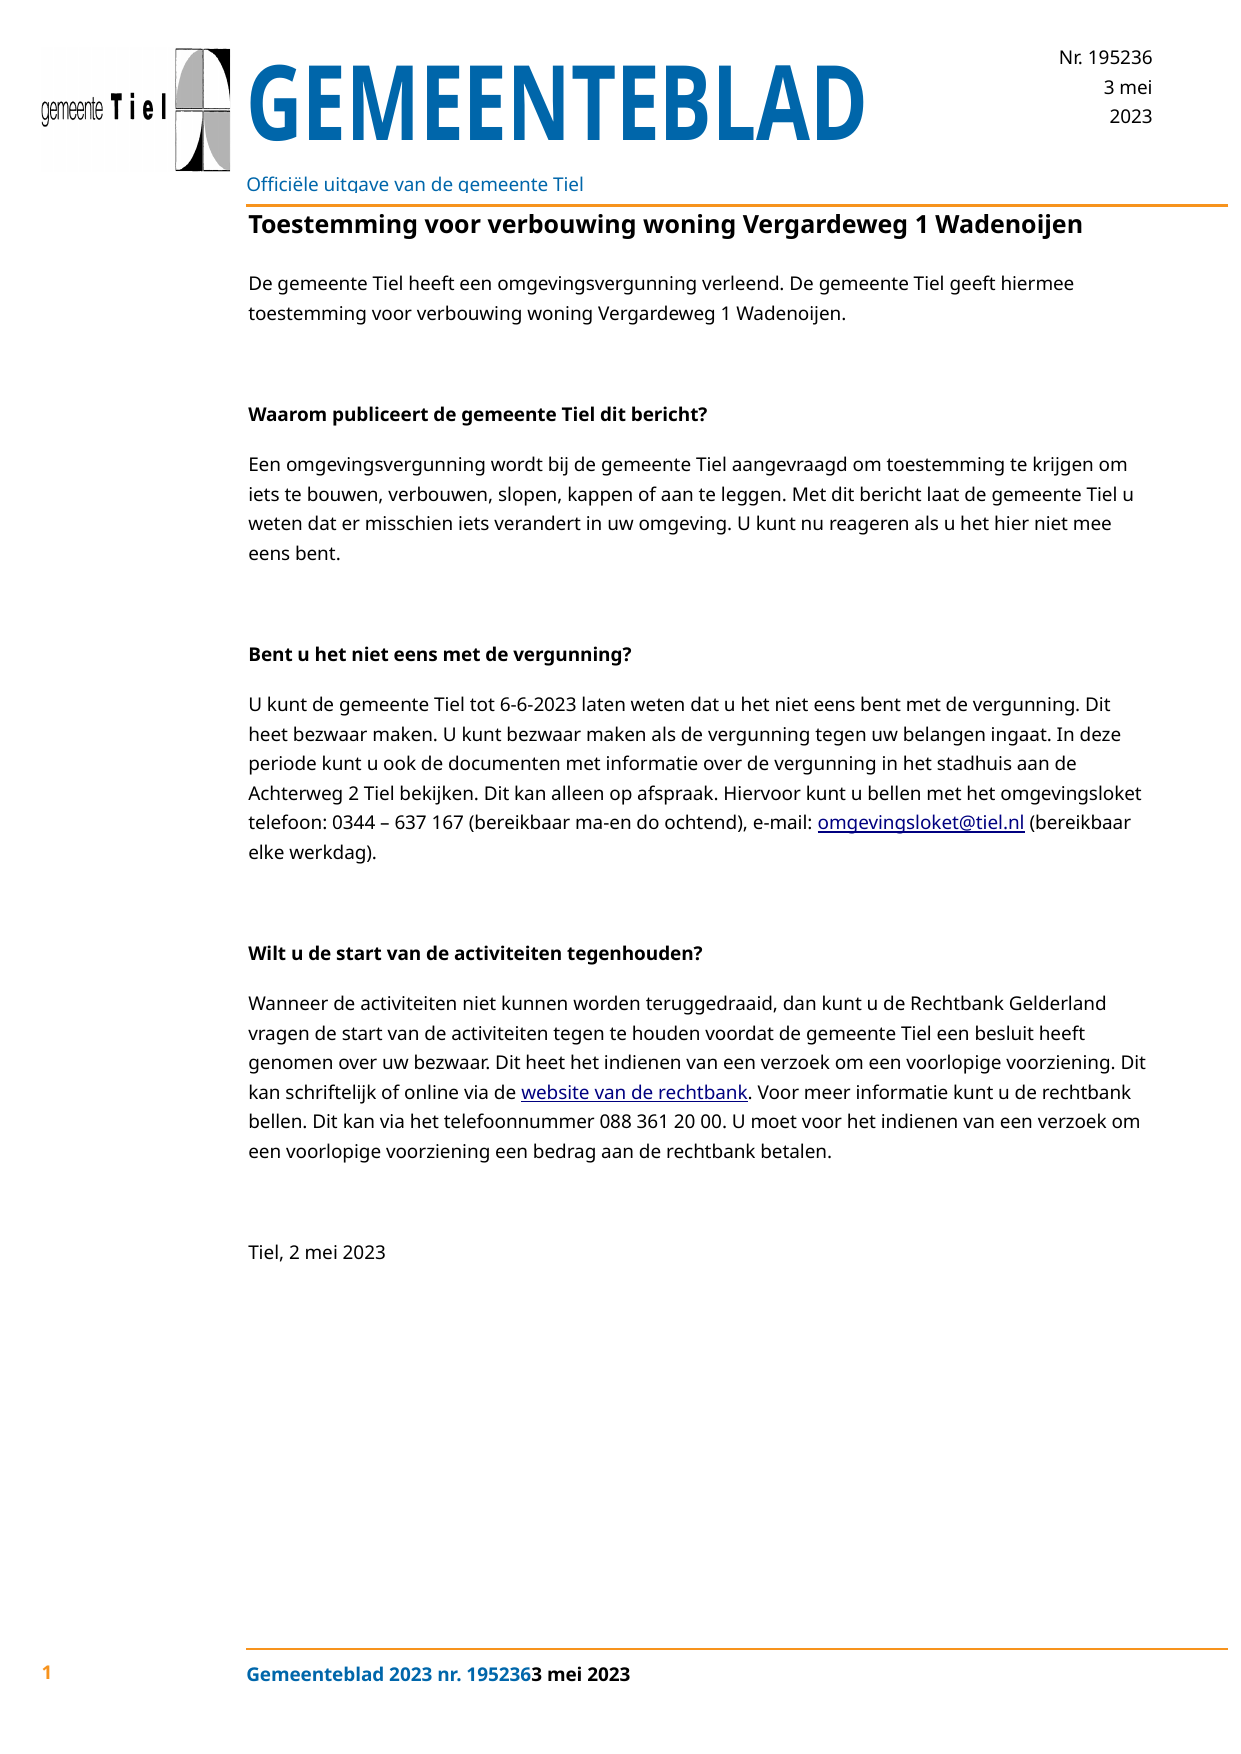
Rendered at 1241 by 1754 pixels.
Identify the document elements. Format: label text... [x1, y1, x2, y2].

text Toestemming voor verbouwing woning Vergardeweg 1 Wadenoijen [248, 207, 1152, 241]
picture [41, 47, 231, 172]
text Bent u het niet eens met de vergunning? [248, 641, 1152, 666]
text Een omgevingsvergunning wordt bij de gemeente Tiel aangevraagd om toestemming te krijgen om iets te bouwen, verbouwen, slopen, kappen of aan te leggen. Met dit bericht laat de gemeente Tiel u weten dat er misschien iets verandert in uw omgeving. U kunt nu reageren als u het hier niet mee eens bent. [248, 451, 1152, 566]
text Waarom publiceert de gemeente Tiel dit bericht? [248, 401, 1152, 426]
text Wanneer de activiteiten niet kunnen worden teruggedraaid, dan kunt u de Rechtbank Gelderland vragen de start van de activiteiten tegen te houden voordat de gemeente Tiel een besluit heeft genomen over uw bezwaar. Dit heet het indienen van een verzoek om een voorlopige voorziening. Dit kan schriftelijk of online via de website van de rechtbank. Voor meer informatie kunt u de rechtbank bellen. Dit kan via het telefoonnummer 088 361 20 00. U moet voor het indienen van een verzoek om een voorlopige voorziening een bedrag aan de rechtbank betalen. [248, 990, 1152, 1164]
text Wilt u de start van de activiteiten tegenhouden? [248, 940, 1152, 966]
text De gemeente Tiel heeft een omgevingsvergunning verleend. De gemeente Tiel geeft hiermee toestemming voor verbouwing woning Vergardeweg 1 Wadenoijen. [248, 270, 1152, 326]
text U kunt de gemeente Tiel tot 6-6-2023 laten weten dat u het niet eens bent met de vergunning. Dit heet bezwaar maken. U kunt bezwaar maken als de vergunning tegen uw belangen ingaat. In deze periode kunt u ook de documenten met informatie over de vergunning in het stadhuis aan de Achterweg 2 Tiel bekijken. Dit kan alleen op afspraak. Hiervoor kunt u bellen met het omgevingsloket telefoon: 0344 – 637 167 (bereikbaar ma-en do ochtend), e-mail: omgevingsloket@tiel.nl (bereikbaar elke werkdag). [248, 691, 1152, 865]
text Tiel, 2 mei 2023 [248, 1239, 1152, 1265]
